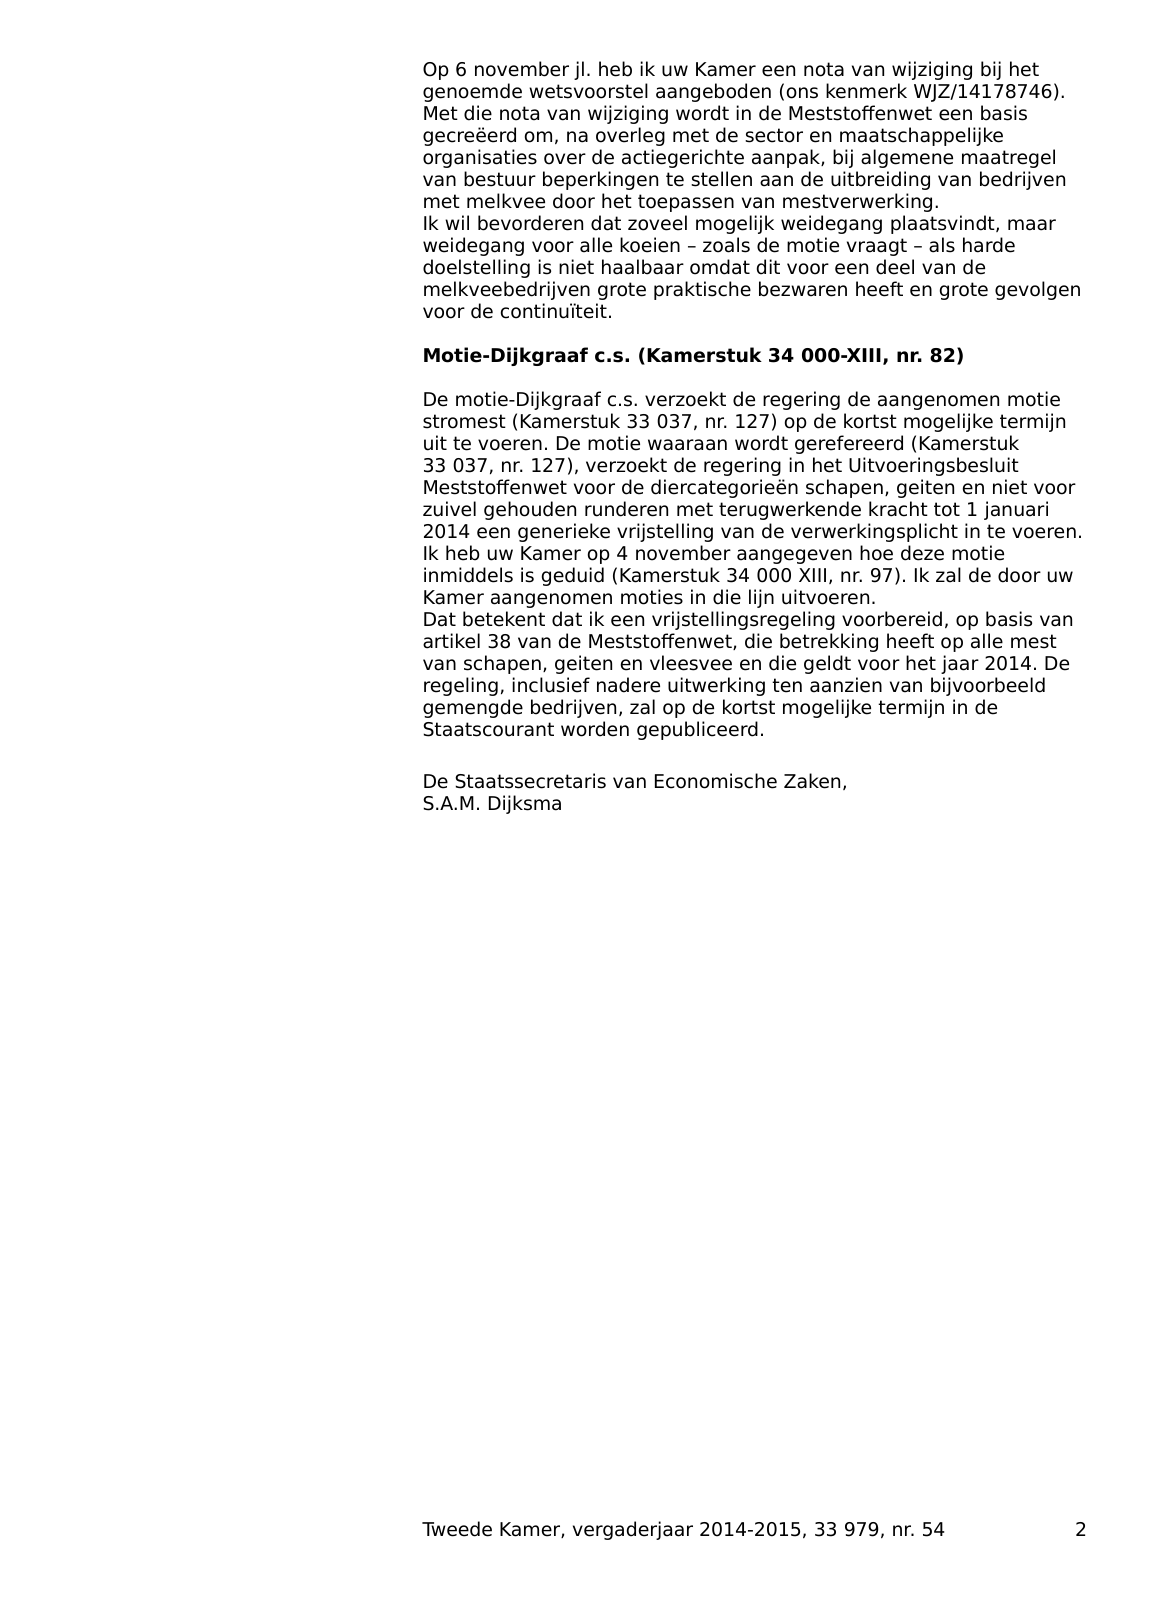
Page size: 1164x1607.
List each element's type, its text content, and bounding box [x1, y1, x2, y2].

text Ik wil bevorderen dat zoveel mogelijk weidegang plaatsvindt, maar weidegang voor alle koeien – zoals de motie vraagt – als harde doelstelling is niet haalbaar omdat dit voor een deel van de melkveebedrijven grote praktische bezwaren heeft en grote gevolgen voor de continuïteit. [422, 213, 1087, 323]
text De motie-Dijkgraaf c.s. verzoekt de regering de aangenomen motie stromest (Kamerstuk 33 037, nr. 127) op de kortst mogelijke termijn uit te voeren. De motie waaraan wordt gerefereerd (Kamerstuk 33 037, nr. 127), verzoekt de regering in het Uitvoeringsbesluit Meststoffenwet voor de diercategorieën schapen, geiten en niet voor zuivel gehouden runderen met terugwerkende kracht tot 1 januari 2014 een generieke vrijstelling van de verwerkingsplicht in te voeren. Ik heb uw Kamer op 4 november aangegeven hoe deze motie inmiddels is geduid (Kamerstuk 34 000 XIII, nr. 97). Ik zal de door uw Kamer aangenomen moties in die lijn uitvoeren. [422, 389, 1087, 609]
subtitle Motie-Dijkgraaf c.s. (Kamerstuk 34 000-XIII, nr. 82) [422, 345, 1087, 367]
text Dat betekent dat ik een vrijstellingsregeling voorbereid, op basis van artikel 38 van de Meststoffenwet, die betrekking heeft op alle mest van schapen, geiten en vleesvee en die geldt voor het jaar 2014. De regeling, inclusief nadere uitwerking ten aanzien van bijvoorbeeld gemengde bedrijven, zal op de kortst mogelijke termijn in de Staatscourant worden gepubliceerd. [422, 609, 1087, 741]
text Op 6 november jl. heb ik uw Kamer een nota van wijziging bij het genoemde wetsvoorstel aangeboden (ons kenmerk WJZ/14178746). Met die nota van wijziging wordt in de Meststoffenwet een basis gecreëerd om, na overleg met de sector en maatschappelijke organisaties over de actiegerichte aanpak, bij algemene maatregel van bestuur beperkingen te stellen aan de uitbreiding van bedrijven met melkvee door het toepassen van mestverwerking. [422, 59, 1087, 213]
text De Staatssecretaris van Economische Zaken, S.A.M. Dijksma [422, 771, 1087, 815]
